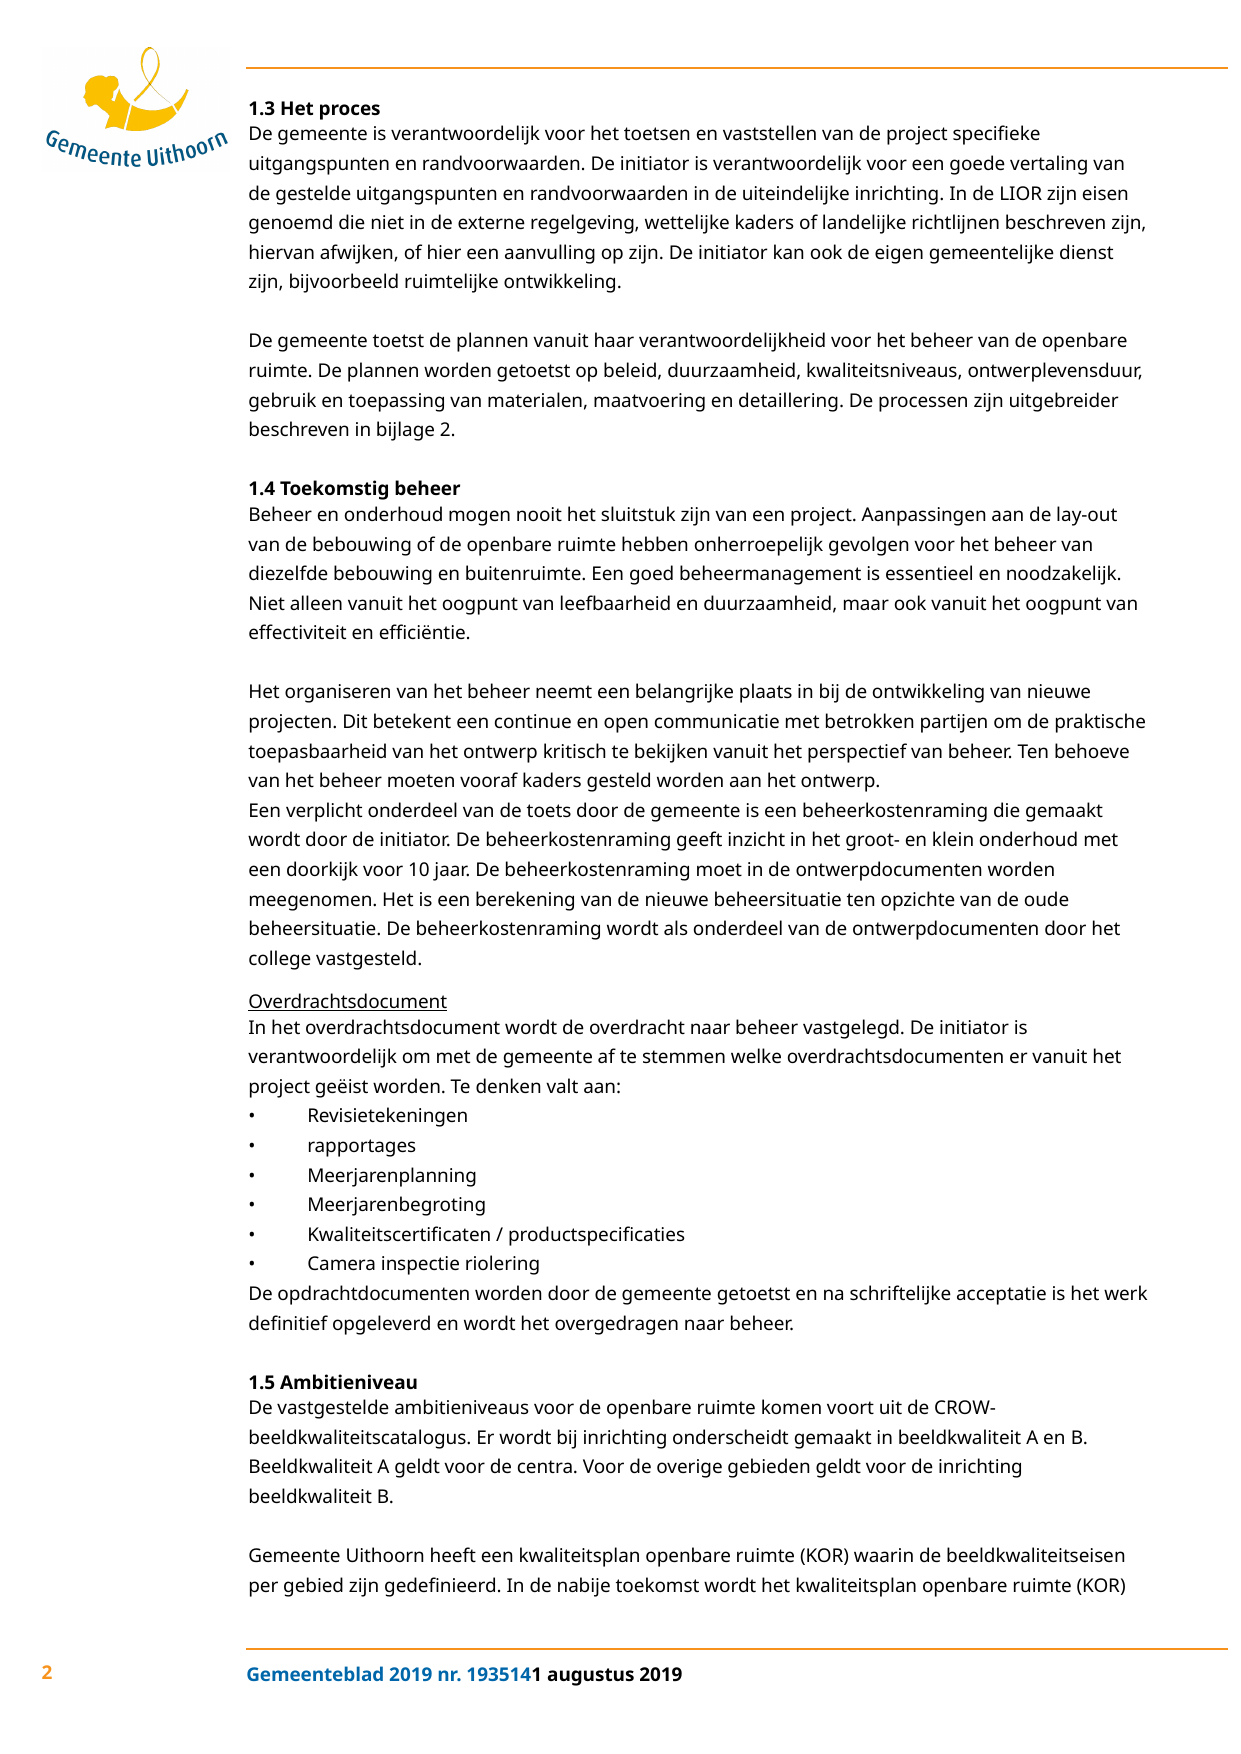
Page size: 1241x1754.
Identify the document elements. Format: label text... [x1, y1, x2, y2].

text De gemeente toetst de plannen vanuit haar verantwoordelijkheid voor het beheer van de openbare ruimte. De plannen worden getoetst op beleid, duurzaamheid, kwaliteitsniveaus, ontwerplevensduur, gebruik en toepassing van materialen, maatvoering en detaillering. De processen zijn uitgebreider beschreven in bijlage 2. [248, 328, 1152, 442]
text Beheer en onderhoud mogen nooit het sluitstuk zijn van een project. Aanpassingen aan de lay-out van de bebouwing of de openbare ruimte hebben onherroepelijk gevolgen voor het beheer van diezelfde bebouwing en buitenruimte. Een goed beheermanagement is essentieel en noodzakelijk. Niet alleen vanuit het oogpunt van leefbaarheid en duurzaamheid, maar ook vanuit het oogpunt van effectiviteit en efficiëntie. [248, 501, 1152, 645]
text Het organiseren van het beheer neemt een belangrijke plaats in bij de ontwikkeling van nieuwe projecten. Dit betekent een continue en open communicatie met betrokken partijen om de praktische toepasbaarheid van het ontwerp kritisch te bekijken vanuit het perspectief van beheer. Ten behoeve van het beheer moeten vooraf kaders gesteld worden aan het ontwerp. [248, 679, 1152, 793]
text De vastgestelde ambitieniveaus voor de openbare ruimte komen voort uit de CROW- beeldkwaliteitscatalogus. Er wordt bij inrichting onderscheidt gemaakt in beeldkwaliteit A en B. Beeldkwaliteit A geldt voor de centra. Voor de overige gebieden geldt voor de inrichting beeldkwaliteit B. [248, 1394, 1152, 1509]
text Gemeente Uithoorn heeft een kwaliteitsplan openbare ruimte (KOR) waarin de beeldkwaliteitseisen per gebied zijn gedefinieerd. In de nabije toekomst wordt het kwaliteitsplan openbare ruimte (KOR) [248, 1542, 1152, 1598]
list Revisietekeningen [248, 1103, 1152, 1128]
list Camera inspectie riolering [248, 1251, 1152, 1276]
picture [41, 47, 231, 172]
text De opdrachtdocumenten worden door de gemeente getoetst en na schriftelijke acceptatie is het werk definitief opgeleverd en wordt het overgedragen naar beheer. [248, 1280, 1152, 1335]
text 1.3 Het proces [248, 95, 1152, 121]
text 1.5 Ambitieniveau [248, 1369, 1152, 1394]
text 1.4 Toekomstig beheer [248, 476, 1152, 501]
list Meerjarenplanning [248, 1162, 1152, 1187]
text Een verplicht onderdeel van de toets door de gemeente is een beheerkostenraming die gemaakt wordt door de initiator. De beheerkostenraming geeft inzicht in het groot- en klein onderhoud met een doorkijk voor 10 jaar. De beheerkostenraming moet in de ontwerpdocumenten worden meegenomen. Het is een berekening van de nieuwe beheersituatie ten opzichte van de oude beheersituatie. De beheerkostenraming wordt als onderdeel van de ontwerpdocumenten door het college vastgesteld. [248, 797, 1152, 971]
text De gemeente is verantwoordelijk voor het toetsen en vaststellen van de project specifieke uitgangspunten en randvoorwaarden. De initiator is verantwoordelijk voor een goede vertaling van de gestelde uitgangspunten en randvoorwaarden in de uiteindelijke inrichting. In de LIOR zijn eisen genoemd die niet in de externe regelgeving, wettelijke kaders of landelijke richtlijnen beschreven zijn, hiervan afwijken, of hier een aanvulling op zijn. De initiator kan ook de eigen gemeentelijke dienst zijn, bijvoorbeeld ruimtelijke ontwikkeling. [248, 121, 1152, 294]
list Meerjarenbegroting [248, 1191, 1152, 1217]
text Overdrachtsdocument [248, 988, 1152, 1014]
text In het overdrachtsdocument wordt de overdracht naar beheer vastgelegd. De initiator is verantwoordelijk om met de gemeente af te stemmen welke overdrachtsdocumenten er vanuit het project geëist worden. Te denken valt aan: [248, 1014, 1152, 1099]
list Kwaliteitscertificaten / productspecificaties [248, 1221, 1152, 1247]
list rapportages [248, 1132, 1152, 1158]
